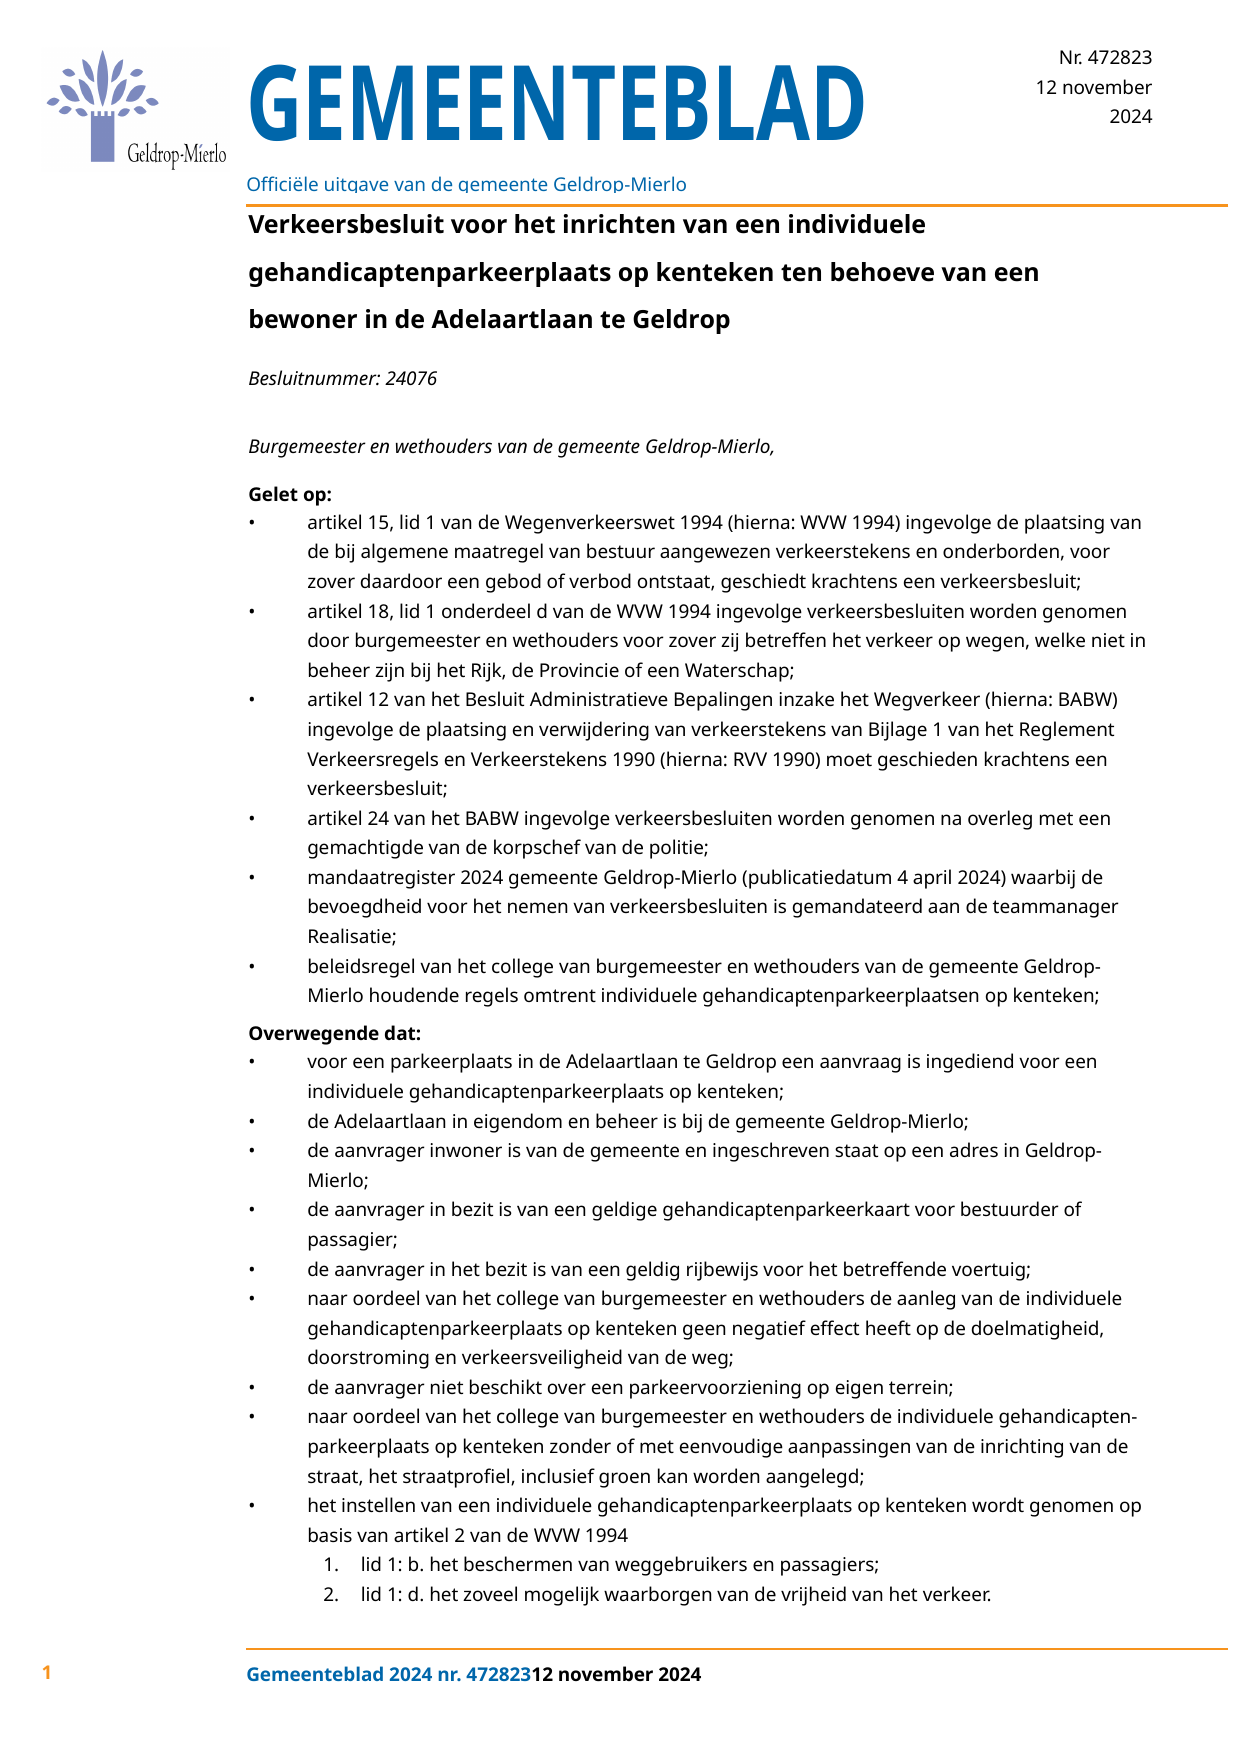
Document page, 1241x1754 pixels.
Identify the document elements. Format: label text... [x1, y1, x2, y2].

text Gelet op: [248, 481, 1152, 507]
text Verkeersbesluit voor het inrichten van een individuele gehandicaptenparkeerplaats op kenteken ten behoeve van een bewoner in de Adelaartlaan te Geldrop [248, 207, 1152, 336]
list het instellen van een individuele gehandicaptenparkeerplaats op kenteken wordt genomen op basis van artikel 2 van de WVW 1994 [248, 1492, 1152, 1548]
list artikel 18, lid 1 onderdeel d van de WVW 1994 ingevolge verkeersbesluiten worden genomen door burgemeester en wethouders voor zover zij betreffen het verkeer op wegen, welke niet in beheer zijn bij het Rijk, de Provincie of een Waterschap; [248, 598, 1152, 683]
list de aanvrager in het bezit is van een geldig rijbewijs voor het betreffende voertuig; [248, 1256, 1152, 1282]
list de aanvrager niet beschikt over een parkeervoorziening op eigen terrein; [248, 1374, 1152, 1400]
text Besluitnummer: 24076 [248, 366, 1152, 391]
list de aanvrager inwoner is van de gemeente en ingeschreven staat op een adres in Geldrop-Mierlo; [248, 1137, 1152, 1193]
list lid 1: d. het zoveel mogelijk waarborgen van de vrijheid van het verkeer. [323, 1581, 1152, 1607]
list de aanvrager in bezit is van een geldige gehandicaptenparkeerkaart voor bestuurder of passagier; [248, 1197, 1152, 1252]
list beleidsregel van het college van burgemeester en wethouders van de gemeente Geldrop-Mierlo houdende regels omtrent individuele gehandicaptenparkeerplaatsen op kenteken; [248, 953, 1152, 1008]
text Burgemeester en wethouders van de gemeente Geldrop-Mierlo, [248, 433, 1152, 459]
list mandaatregister 2024 gemeente Geldrop-Mierlo (publicatiedatum 4 april 2024) waarbij de bevoegdheid voor het nemen van verkeersbesluiten is gemandateerd aan de teammanager Realisatie; [248, 864, 1152, 949]
text Overwegende dat: [248, 1020, 1152, 1046]
list artikel 24 van het BABW ingevolge verkeersbesluiten worden genomen na overleg met een gemachtigde van de korpschef van de politie; [248, 805, 1152, 860]
list naar oordeel van het college van burgemeester en wethouders de individuele gehandicapten-parkeerplaats op kenteken zonder of met eenvoudige aanpassingen van de inrichting van de straat, het straatprofiel, inclusief groen kan worden aangelegd; [248, 1404, 1152, 1489]
list lid 1: b. het beschermen van weggebruikers en passagiers; [323, 1552, 1152, 1577]
list de Adelaartlaan in eigendom en beheer is bij de gemeente Geldrop-Mierlo; [248, 1108, 1152, 1134]
list naar oordeel van het college van burgemeester en wethouders de aanleg van de individuele gehandicaptenparkeerplaats op kenteken geen negatief effect heeft op de doelmatigheid, doorstroming en verkeersveiligheid van de weg; [248, 1285, 1152, 1370]
list voor een parkeerplaats in de Adelaartlaan te Geldrop een aanvraag is ingediend voor een individuele gehandicaptenparkeerplaats op kenteken; [248, 1049, 1152, 1104]
picture [41, 47, 231, 172]
list artikel 15, lid 1 van de Wegenverkeerswet 1994 (hierna: WVW 1994) ingevolge de plaatsing van de bij algemene maatregel van bestuur aangewezen verkeerstekens en onderborden, voor zover daardoor een gebod of verbod ontstaat, geschiedt krachtens een verkeersbesluit; [248, 509, 1152, 594]
list artikel 12 van het Besluit Administratieve Bepalingen inzake het Wegverkeer (hierna: BABW) ingevolge de plaatsing en verwijdering van verkeerstekens van Bijlage 1 van het Reglement Verkeersregels en Verkeerstekens 1990 (hierna: RVV 1990) moet geschieden krachtens een verkeersbesluit; [248, 687, 1152, 801]
